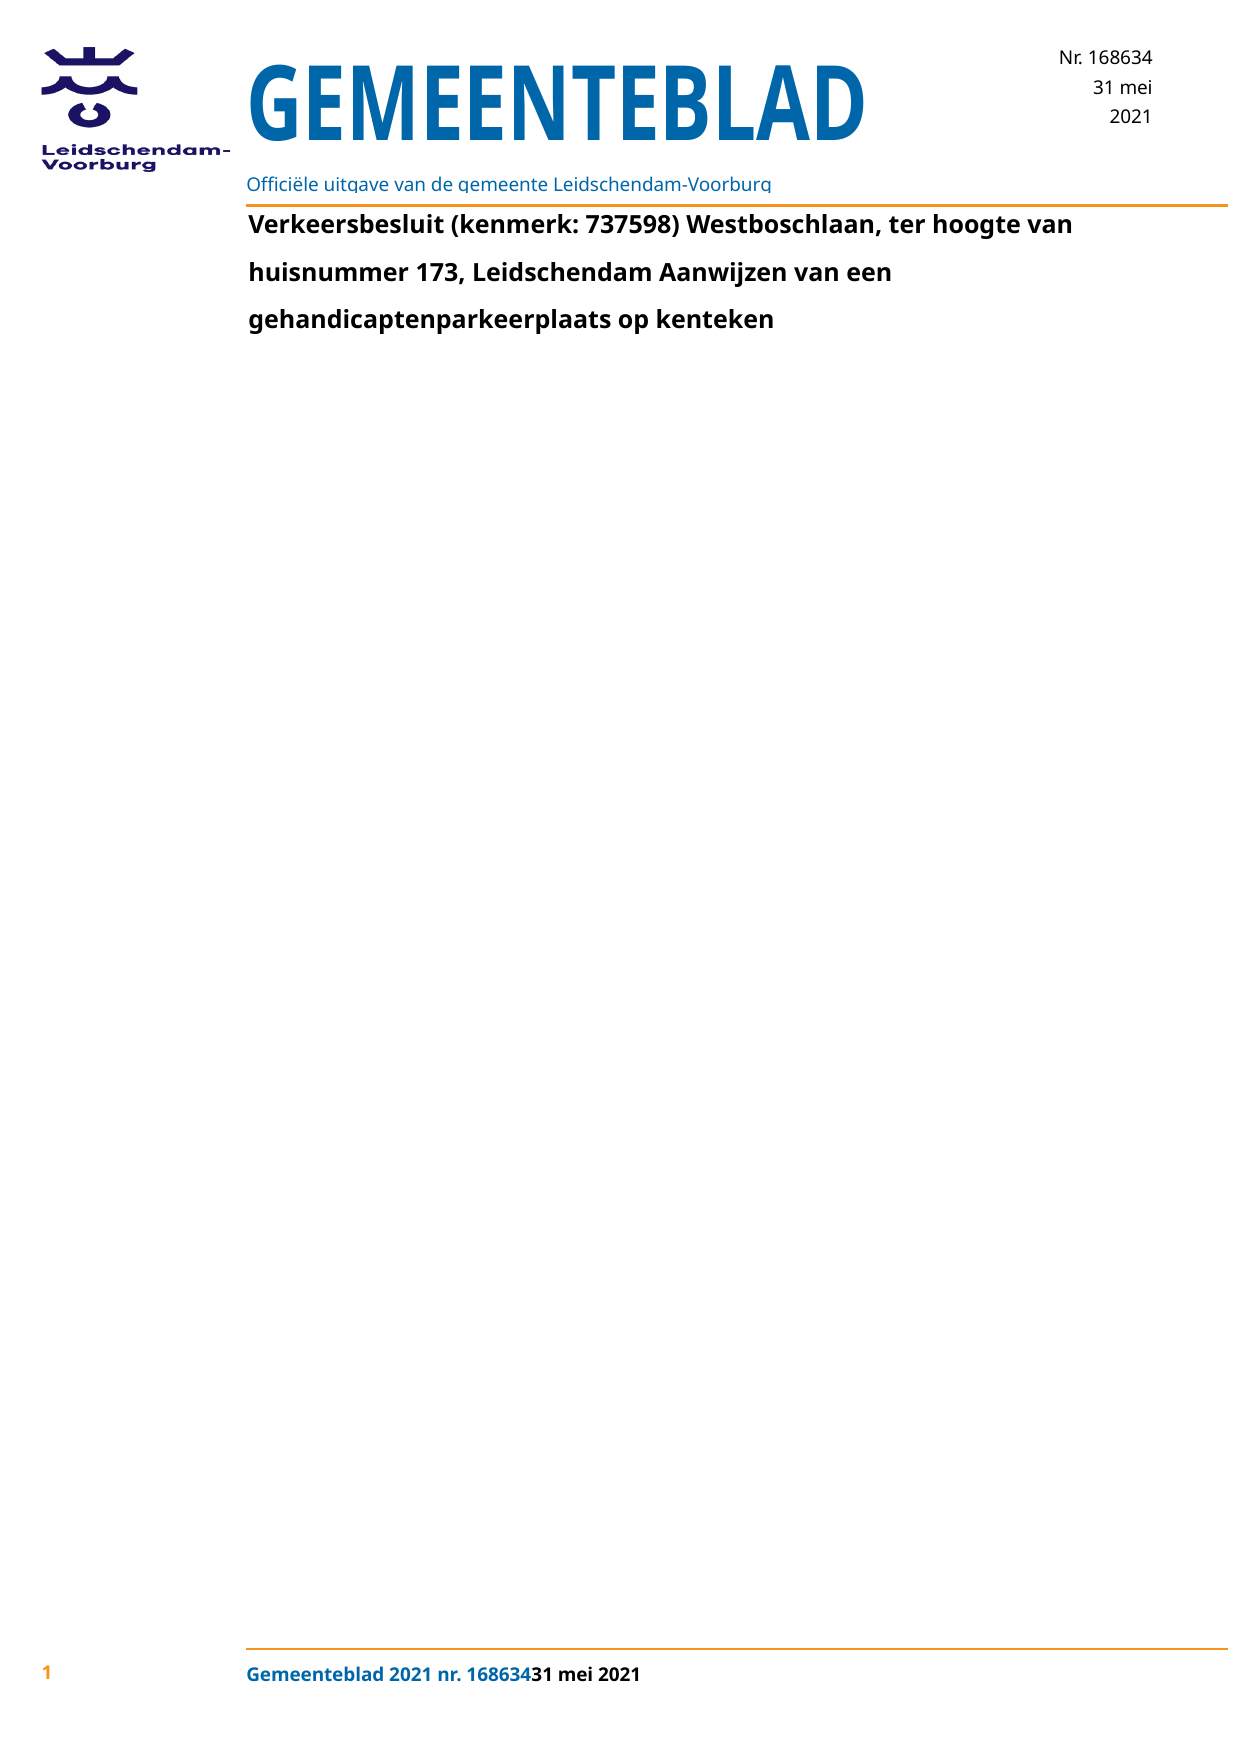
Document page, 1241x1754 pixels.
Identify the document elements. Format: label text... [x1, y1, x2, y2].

text Verkeersbesluit (kenmerk: 737598) Westboschlaan, ter hoogte van huisnummer 173, Leidschendam Aanwijzen van een gehandicaptenparkeerplaats op kenteken [248, 207, 1152, 336]
picture [41, 47, 231, 172]
